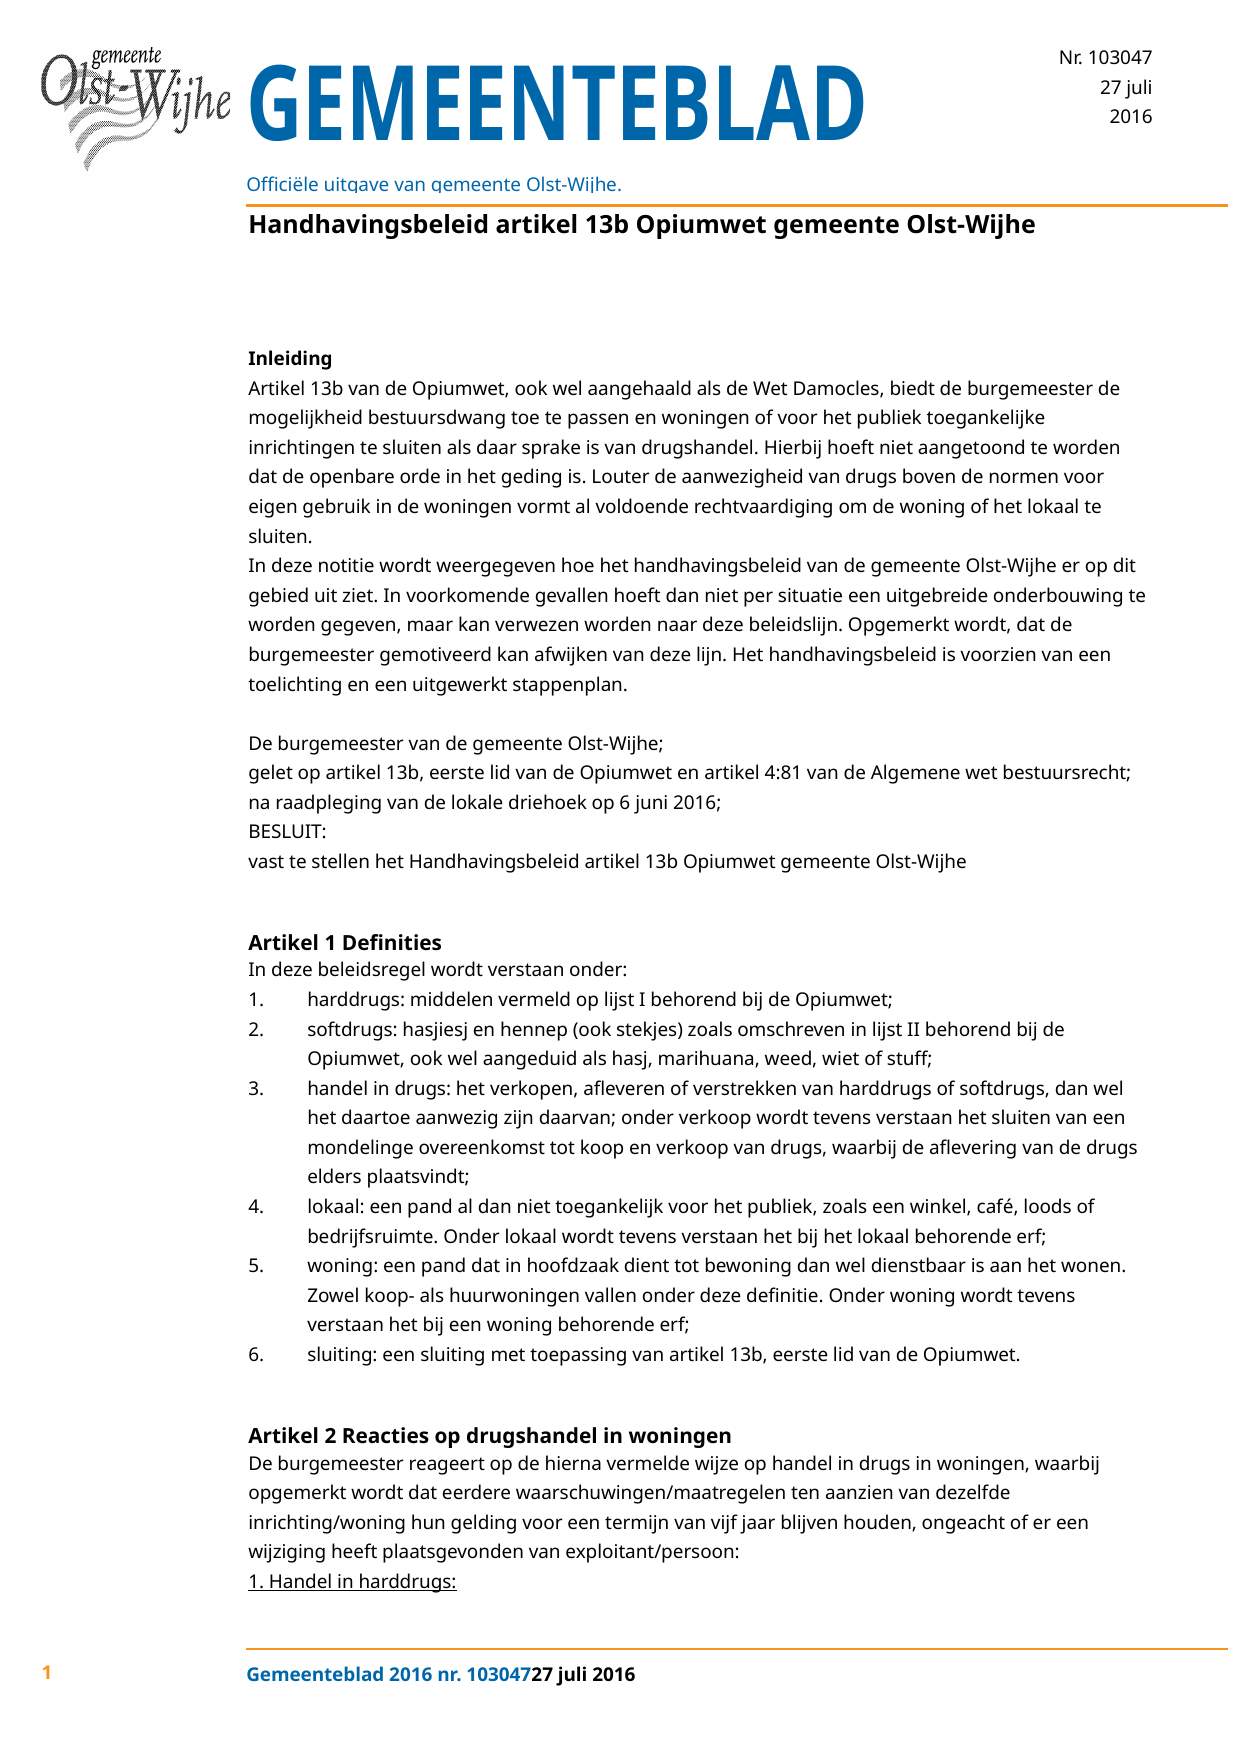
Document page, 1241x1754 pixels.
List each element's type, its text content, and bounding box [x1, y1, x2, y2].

text De burgemeester van de gemeente Olst-Wijhe; [248, 730, 1152, 756]
text vast te stellen het Handhavingsbeleid artikel 13b Opiumwet gemeente Olst-Wijhe [248, 848, 1152, 874]
text Inleiding [248, 345, 1152, 371]
list lokaal: een pand al dan niet toegankelijk voor het publiek, zoals een winkel, café, loods of bedrijfsruimte. Onder lokaal wordt tevens verstaan het bij het lokaal behorende erf; [248, 1193, 1152, 1249]
text In deze notitie wordt weergegeven hoe het handhavingsbeleid van de gemeente Olst-Wijhe er op dit gebied uit ziet. In voorkomende gevallen hoeft dan niet per situatie een uitgebreide onderbouwing te worden gegeven, maar kan verwezen worden naar deze beleidslijn. Opgemerkt wordt, dat de burgemeester gemotiveerd kan afwijken van deze lijn. Het handhavingsbeleid is voorzien van een toelichting en een uitgewerkt stappenplan. [248, 552, 1152, 696]
text gelet op artikel 13b, eerste lid van de Opiumwet en artikel 4:81 van de Algemene wet bestuursrecht; [248, 759, 1152, 785]
list softdrugs: hasjiesj en hennep (ook stekjes) zoals omschreven in lijst II behorend bij de Opiumwet, ook wel aangeduid als hasj, marihuana, weed, wiet of stuff; [248, 1016, 1152, 1071]
list sluiting: een sluiting met toepassing van artikel 13b, eerste lid van de Opiumwet. [248, 1341, 1152, 1367]
text Artikel 13b van de Opiumwet, ook wel aangehaald als de Wet Damocles, biedt de burgemeester de mogelijkheid bestuursdwang toe te passen en woningen of voor het publiek toegankelijke inrichtingen te sluiten als daar sprake is van drugshandel. Hierbij hoeft niet aangetoond te worden dat de openbare orde in het geding is. Louter de aanwezigheid van drugs boven de normen voor eigen gebruik in de woningen vormt al voldoende rechtvaardiging om de woning of het lokaal te sluiten. [248, 375, 1152, 548]
list handel in drugs: het verkopen, afleveren of verstrekken van harddrugs of softdrugs, dan wel het daartoe aanwezig zijn daarvan; onder verkoop wordt tevens verstaan het sluiten van een mondelinge overeenkomst tot koop en verkoop van drugs, waarbij de aflevering van de drugs elders plaatsvindt; [248, 1075, 1152, 1189]
text na raadpleging van de lokale driehoek op 6 juni 2016; [248, 789, 1152, 815]
text De burgemeester reageert op de hierna vermelde wijze op handel in drugs in woningen, waarbij opgemerkt wordt dat eerdere waarschuwingen/maatregelen ten aanzien van dezelfde inrichting/woning hun gelding voor een termijn van vijf jaar blijven houden, ongeacht of er een wijziging heeft plaatsgevonden van exploitant/persoon: [248, 1450, 1152, 1564]
list harddrugs: middelen vermeld op lijst I behorend bij de Opiumwet; [248, 986, 1152, 1012]
text Handhavingsbeleid artikel 13b Opiumwet gemeente Olst-Wijhe [248, 207, 1152, 241]
text 1. Handel in harddrugs: [248, 1568, 1152, 1594]
picture [41, 47, 231, 172]
list woning: een pand dat in hoofdzaak dient tot bewoning dan wel dienstbaar is aan het wonen. Zowel koop- als huurwoningen vallen onder deze definitie. Onder woning wordt tevens verstaan het bij een woning behorende erf; [248, 1252, 1152, 1337]
text In deze beleidsregel wordt verstaan onder: [248, 957, 1152, 982]
text Artikel 1 Definities [248, 928, 1152, 957]
text BESLUIT: [248, 819, 1152, 844]
text Artikel 2 Reacties op drugshandel in woningen [248, 1421, 1152, 1450]
